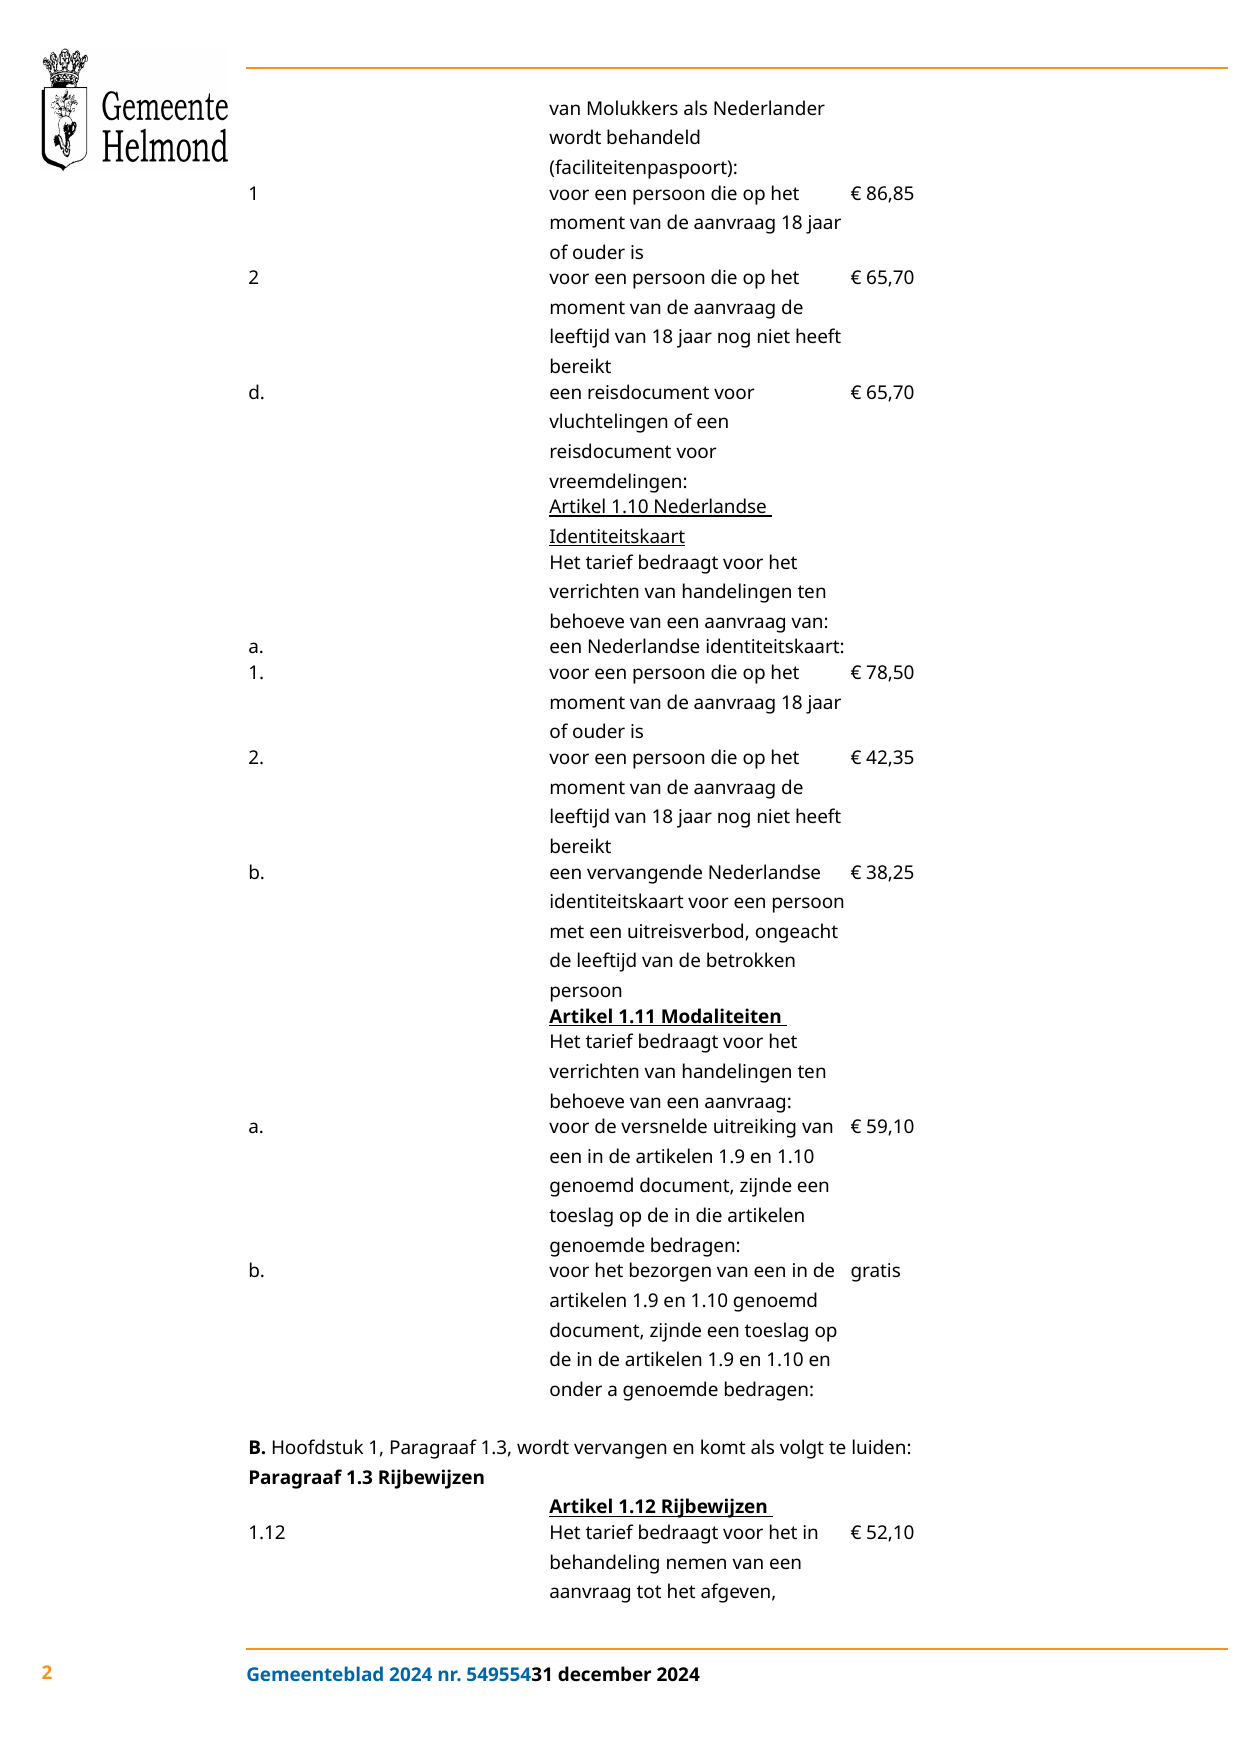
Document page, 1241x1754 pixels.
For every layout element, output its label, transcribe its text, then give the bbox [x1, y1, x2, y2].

table_cell [850, 549, 1152, 634]
table_cell [850, 1029, 1152, 1113]
table_cell 1.12 [248, 1520, 549, 1604]
table_cell gratis [850, 1258, 1152, 1402]
table_cell € 65,70 [850, 379, 1152, 493]
table_cell [850, 1003, 1152, 1029]
table_cell d. [248, 379, 549, 493]
table_cell [248, 1029, 549, 1113]
table_cell [248, 549, 549, 634]
text B. Hoofdstuk 1, Paragraaf 1.3, wordt vervangen en komt als volgt te luiden: [248, 1434, 1152, 1460]
table_cell a. [248, 634, 549, 659]
table_cell voor het bezorgen van een in de artikelen 1.9 en 1.10 genoemd document, zijnde een toeslag op de in de artikelen 1.9 en 1.10 en onder a genoemde bedragen: [549, 1258, 850, 1402]
table_cell [850, 95, 1152, 180]
table_cell b. [248, 1258, 549, 1402]
table_header Artikel 1.12 Rijbewijzen [549, 1494, 850, 1519]
table_cell voor de versnelde uitreiking van een in de artikelen 1.9 en 1.10 genoemd document, zijnde een toeslag op de in die artikelen genoemde bedragen: [549, 1114, 850, 1258]
table_cell Artikel 1.10 Nederlandse Identiteitskaart [549, 494, 850, 549]
table_cell € 59,10 [850, 1114, 1152, 1258]
table_header [850, 1494, 1152, 1519]
table_cell € 65,70 [850, 265, 1152, 379]
table_cell 2 [248, 265, 549, 379]
text Paragraaf 1.3 Rijbewijzen [248, 1464, 1152, 1490]
table_cell Het tarief bedraagt voor het in behandeling nemen van een aanvraag tot het afgeven, [549, 1520, 850, 1604]
table_cell van Molukkers als Nederlander wordt behandeld (faciliteitenpaspoort): [549, 95, 850, 180]
table_cell een vervangende Nederlandse identiteitskaart voor een persoon met een uitreisverbod, ongeacht de leeftijd van de betrokken persoon [549, 859, 850, 1003]
table_cell € 42,35 [850, 744, 1152, 859]
table_header [248, 1494, 549, 1519]
table_cell voor een persoon die op het moment van de aanvraag 18 jaar of ouder is [549, 660, 850, 744]
table_cell 1. [248, 660, 549, 744]
table_cell [248, 1003, 549, 1029]
table_cell voor een persoon die op het moment van de aanvraag de leeftijd van 18 jaar nog niet heeft bereikt [549, 744, 850, 859]
table_cell 1 [248, 180, 549, 264]
table_cell [850, 634, 1152, 659]
table_cell € 38,25 [850, 859, 1152, 1003]
table_cell voor een persoon die op het moment van de aanvraag 18 jaar of ouder is [549, 180, 850, 264]
table_cell [248, 494, 549, 549]
table_cell voor een persoon die op het moment van de aanvraag de leeftijd van 18 jaar nog niet heeft bereikt [549, 265, 850, 379]
table_cell [248, 95, 549, 180]
table_cell Artikel 1.11 Modaliteiten [549, 1003, 850, 1029]
table_cell a. [248, 1114, 549, 1258]
table_cell b. [248, 859, 549, 1003]
table_cell Het tarief bedraagt voor het verrichten van handelingen ten behoeve van een aanvraag: [549, 1029, 850, 1113]
table_cell € 52,10 [850, 1520, 1152, 1604]
table_cell € 78,50 [850, 660, 1152, 744]
table_cell [850, 494, 1152, 549]
table_cell Het tarief bedraagt voor het verrichten van handelingen ten behoeve van een aanvraag van: [549, 549, 850, 634]
table_cell € 86,85 [850, 180, 1152, 264]
table_cell een Nederlandse identiteitskaart: [549, 634, 850, 659]
table_cell een reisdocument voor vluchtelingen of een reisdocument voor vreemdelingen: [549, 379, 850, 493]
picture [41, 47, 231, 172]
table_cell 2. [248, 744, 549, 859]
